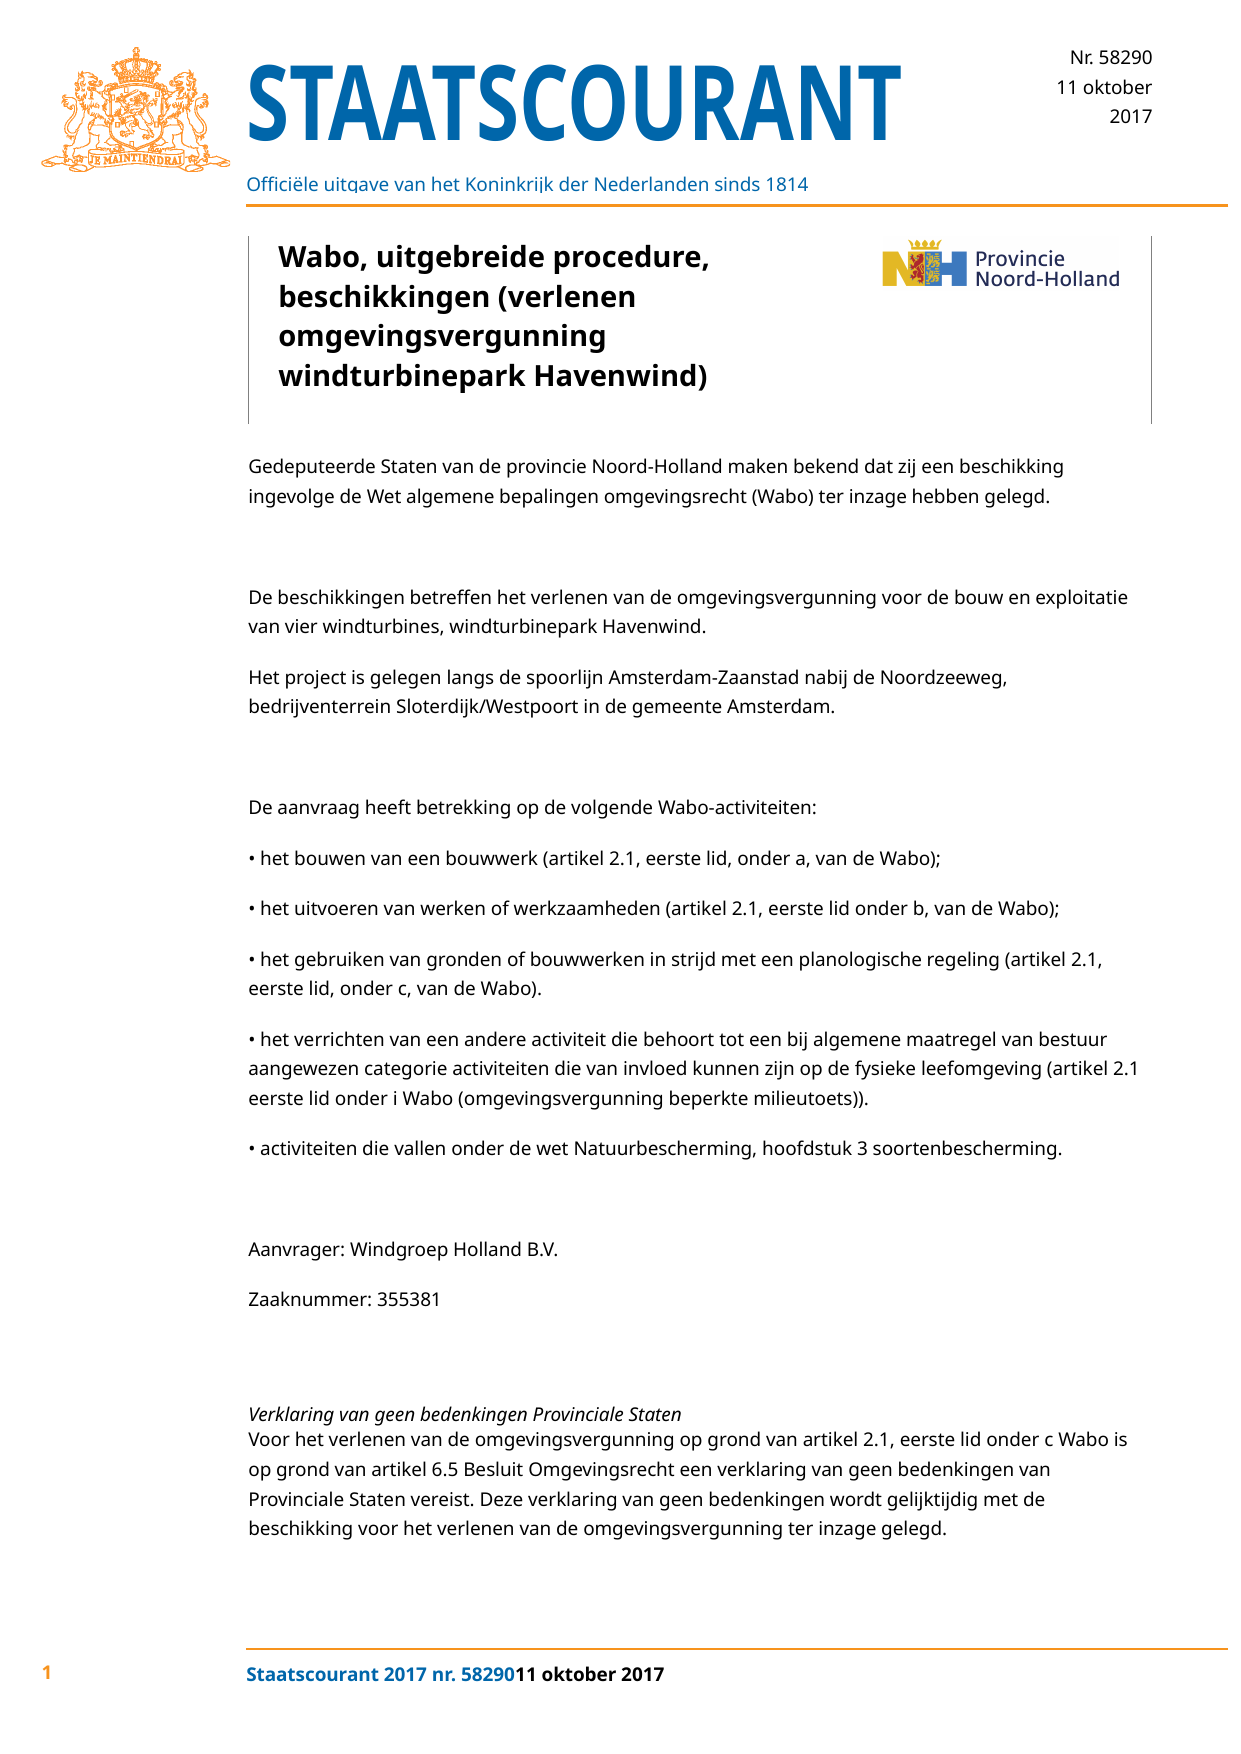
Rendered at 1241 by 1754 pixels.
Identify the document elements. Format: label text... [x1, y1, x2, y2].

picture [882, 236, 1119, 291]
text Voor het verlenen van de omgevingsvergunning op grond van artikel 2.1, eerste lid onder c Wabo is op grond van artikel 6.5 Besluit Omgevingsrecht een verklaring van geen bedenkingen van Provinciale Staten vereist. Deze verklaring van geen bedenkingen wordt gelijktijdig met de beschikking voor het verlenen van de omgevingsvergunning ter inzage gelegd. [248, 1427, 1152, 1541]
text • het gebruiken van gronden of bouwwerken in strijd met een planologische regeling (artikel 2.1, eerste lid, onder c, van de Wabo). [248, 946, 1152, 1001]
text De aanvraag heeft betrekking op de volgende Wabo-activiteiten: [248, 794, 1152, 820]
text Gedeputeerde Staten van de provincie Noord-Holland maken bekend dat zij een beschikking ingevolge de Wet algemene bepalingen omgevingsrecht (Wabo) ter inzage hebben gelegd. [248, 454, 1152, 509]
picture [41, 47, 231, 172]
text Zaaknummer: 355381 [248, 1287, 1152, 1312]
text Verklaring van geen bedenkingen Provinciale Staten [248, 1401, 1152, 1427]
table_header [850, 236, 1151, 424]
text Het project is gelegen langs de spoorlijn Amsterdam-Zaanstad nabij de Noordzeeweg, bedrijventerrein Sloterdijk/Westpoort in de gemeente Amsterdam. [248, 664, 1152, 719]
text • het uitvoeren van werken of werkzaamheden (artikel 2.1, eerste lid onder b, van de Wabo); [248, 895, 1152, 921]
text De beschikkingen betreffen het verlenen van de omgevingsvergunning voor de bouw en exploitatie van vier windturbines, windturbinepark Havenwind. [248, 584, 1152, 639]
text • het bouwen van een bouwwerk (artikel 2.1, eerste lid, onder a, van de Wabo); [248, 845, 1152, 871]
text • het verrichten van een andere activiteit die behoort tot een bij algemene maatregel van bestuur aangewezen categorie activiteiten die van invloed kunnen zijn op de fysieke leefomgeving (artikel 2.1 eerste lid onder i Wabo (omgevingsvergunning beperkte milieutoets)). [248, 1026, 1152, 1111]
text Aanvrager: Windgroep Holland B.V. [248, 1236, 1152, 1262]
text • activiteiten die vallen onder de wet Natuurbescherming, hoofdstuk 3 soortenbescherming. [248, 1135, 1152, 1161]
table_header Wabo, uitgebreide procedure, beschikkingen (verlenen omgevingsvergunning windturbinepark Havenwind) [249, 236, 850, 424]
